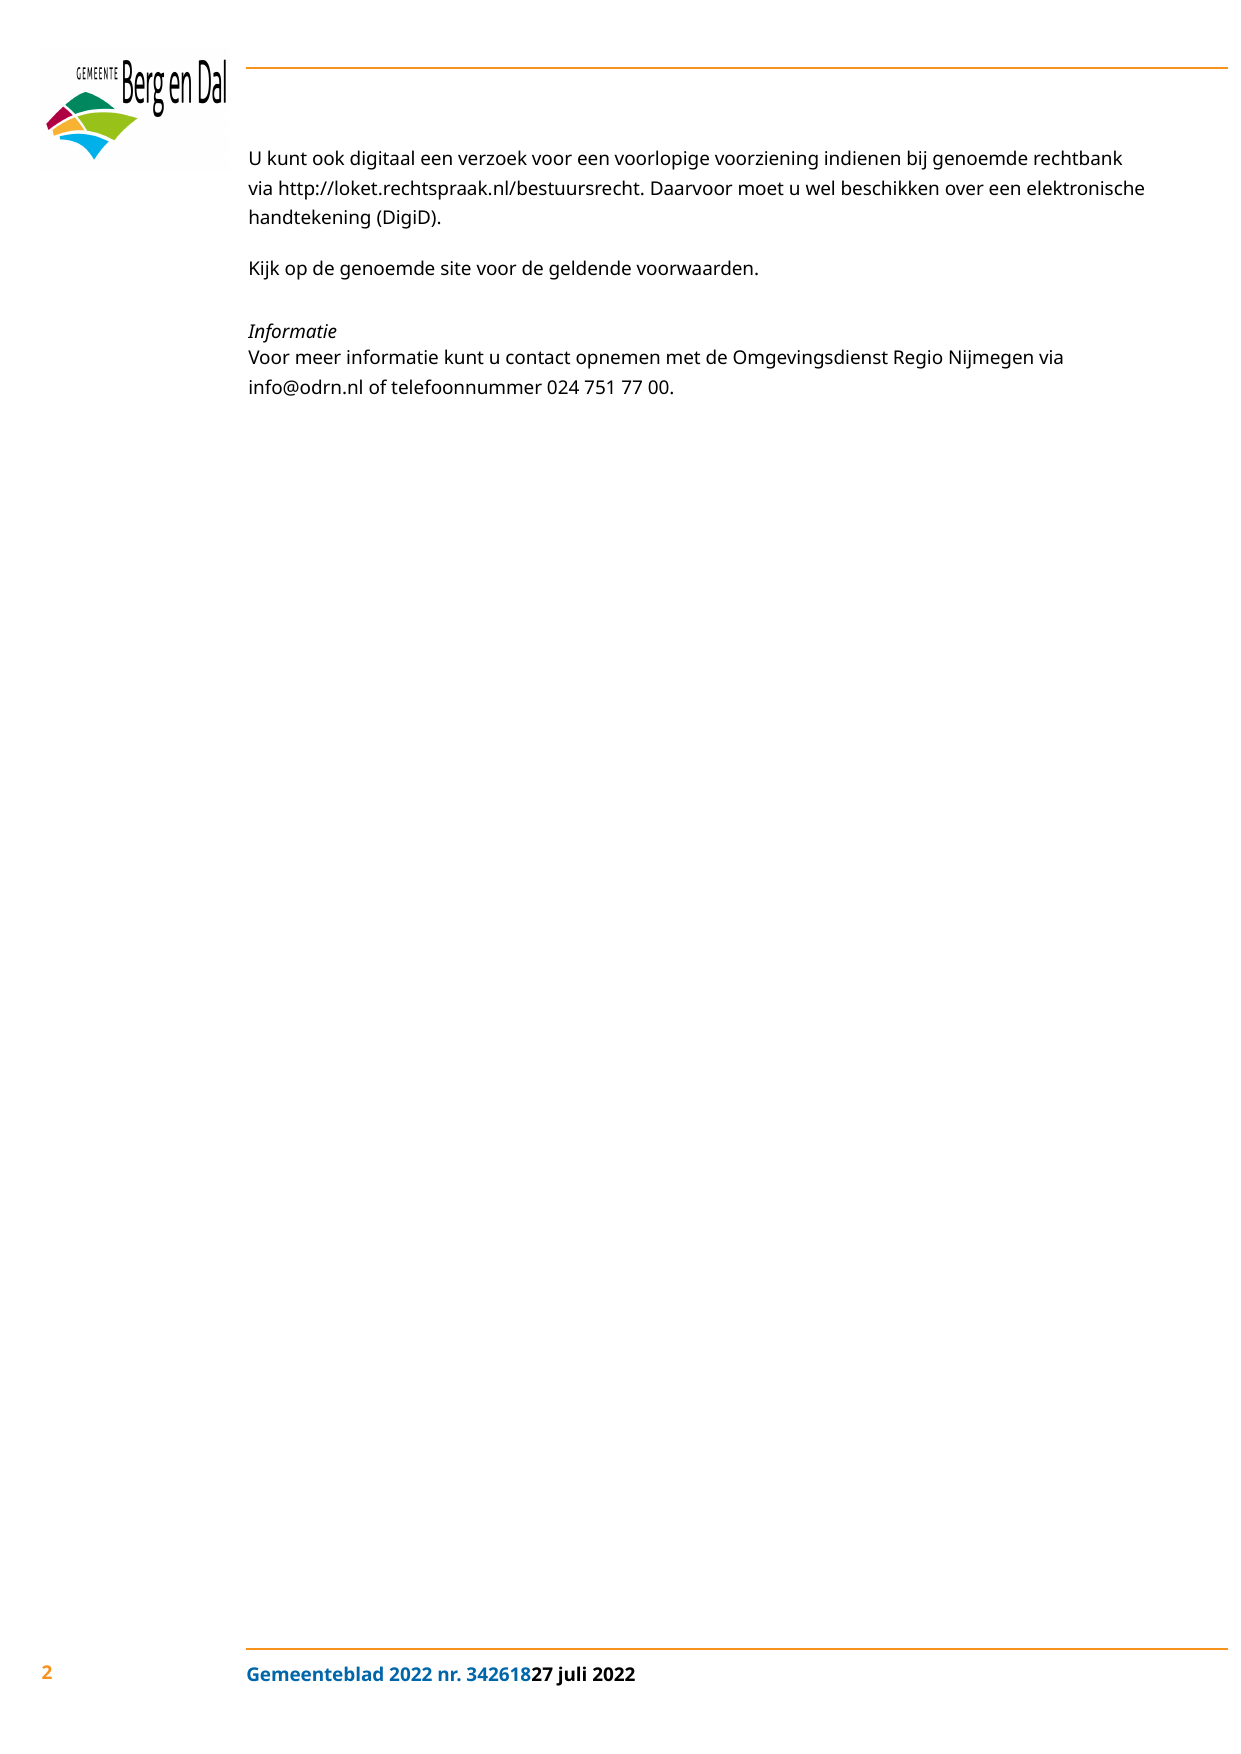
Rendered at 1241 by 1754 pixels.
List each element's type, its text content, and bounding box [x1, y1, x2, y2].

picture [41, 47, 231, 172]
text Informatie [248, 319, 1152, 344]
text Voor meer informatie kunt u contact opnemen met de Omgevingsdienst Regio Nijmegen via info@odrn.nl of telefoonnummer 024 751 77 00. [248, 344, 1152, 400]
text U kunt ook digitaal een verzoek voor een voorlopige voorziening indienen bij genoemde rechtbank via http://loket.rechtspraak.nl/bestuursrecht. Daarvoor moet u wel beschikken over een elektronische handtekening (DigiD). [248, 145, 1152, 230]
text Kijk op de genoemde site voor de geldende voorwaarden. [248, 255, 1152, 281]
